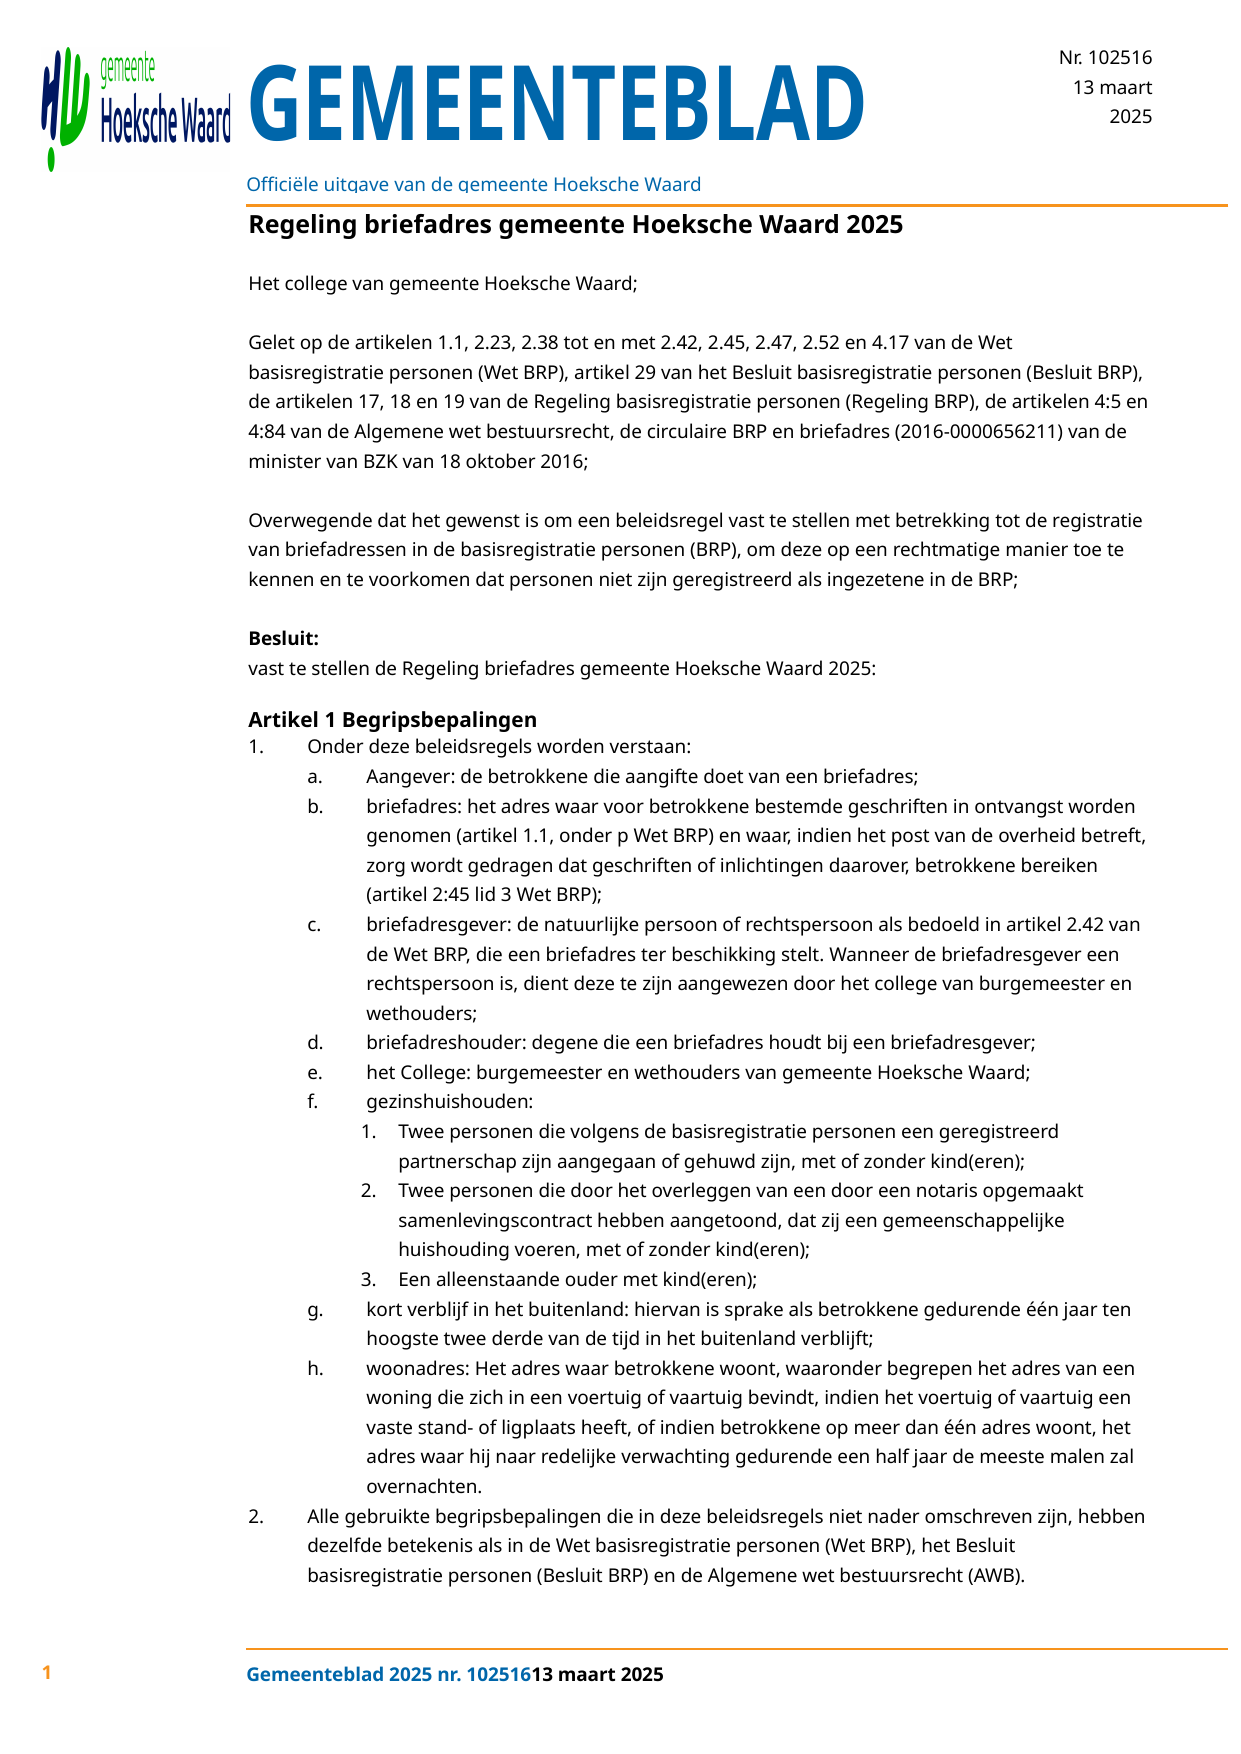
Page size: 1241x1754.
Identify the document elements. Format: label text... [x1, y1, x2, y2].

list Alle gebruikte begripsbepalingen die in deze beleidsregels niet nader omschreven zijn, hebben dezelfde betekenis als in de Wet basisregistratie personen (Wet BRP), het Besluit basisregistratie personen (Besluit BRP) en de Algemene wet bestuursrecht (AWB). [248, 1503, 1152, 1588]
list Aangever: de betrokkene die aangifte doet van een briefadres; [307, 763, 1152, 789]
text Regeling briefadres gemeente Hoeksche Waard 2025 [248, 207, 1152, 241]
text vast te stellen de Regeling briefadres gemeente Hoeksche Waard 2025: [248, 655, 1152, 681]
text Artikel 1 Begripsbepalingen [248, 705, 1152, 734]
picture [41, 47, 231, 172]
list Twee personen die volgens de basisregistratie personen een geregistreerd partnerschap zijn aangegaan of gehuwd zijn, met of zonder kind(eren); [361, 1118, 1152, 1174]
list briefadreshouder: degene die een briefadres houdt bij een briefadresgever; [307, 1029, 1152, 1055]
list woonadres: Het adres waar betrokkene woont, waaronder begrepen het adres van een woning die zich in een voertuig of vaartuig bevindt, indien het voertuig of vaartuig een vaste stand- of ligplaats heeft, of indien betrokkene op meer dan één adres woont, het adres waar hij naar redelijke verwachting gedurende een half jaar de meeste malen zal overnachten. [307, 1355, 1152, 1499]
list Onder deze beleidsregels worden verstaan: [248, 734, 1152, 759]
list gezinshuishouden: [307, 1089, 1152, 1114]
list briefadresgever: de natuurlijke persoon of rechtspersoon als bedoeld in artikel 2.42 van de Wet BRP, die een briefadres ter beschikking stelt. Wanneer de briefadresgever een rechtspersoon is, dient deze te zijn aangewezen door het college van burgemeester en wethouders; [307, 911, 1152, 1026]
text Overwegende dat het gewenst is om een beleidsregel vast te stellen met betrekking tot de registratie van briefadressen in de basisregistratie personen (BRP), om deze op een rechtmatige manier toe te kennen en te voorkomen dat personen niet zijn geregistreerd als ingezetene in de BRP; [248, 507, 1152, 592]
list briefadres: het adres waar voor betrokkene bestemde geschriften in ontvangst worden genomen (artikel 1.1, onder p Wet BRP) en waar, indien het post van de overheid betreft, zorg wordt gedragen dat geschriften of inlichtingen daarover, betrokkene bereiken (artikel 2:45 lid 3 Wet BRP); [307, 793, 1152, 907]
list Een alleenstaande ouder met kind(eren); [361, 1266, 1152, 1292]
list kort verblijf in het buitenland: hiervan is sprake als betrokkene gedurende één jaar ten hoogste twee derde van de tijd in het buitenland verblijft; [307, 1296, 1152, 1351]
list het College: burgemeester en wethouders van gemeente Hoeksche Waard; [307, 1059, 1152, 1085]
text Gelet op de artikelen 1.1, 2.23, 2.38 tot en met 2.42, 2.45, 2.47, 2.52 en 4.17 van de Wet basisregistratie personen (Wet BRP), artikel 29 van het Besluit basisregistratie personen (Besluit BRP), de artikelen 17, 18 en 19 van de Regeling basisregistratie personen (Regeling BRP), de artikelen 4:5 en 4:84 van de Algemene wet bestuursrecht, de circulaire BRP en briefadres (2016-0000656211) van de minister van BZK van 18 oktober 2016; [248, 329, 1152, 473]
text Besluit: [248, 625, 1152, 651]
text Het college van gemeente Hoeksche Waard; [248, 270, 1152, 296]
list Twee personen die door het overleggen van een door een notaris opgemaakt samenlevingscontract hebben aangetoond, dat zij een gemeenschappelijke huishouding voeren, met of zonder kind(eren); [361, 1177, 1152, 1262]
